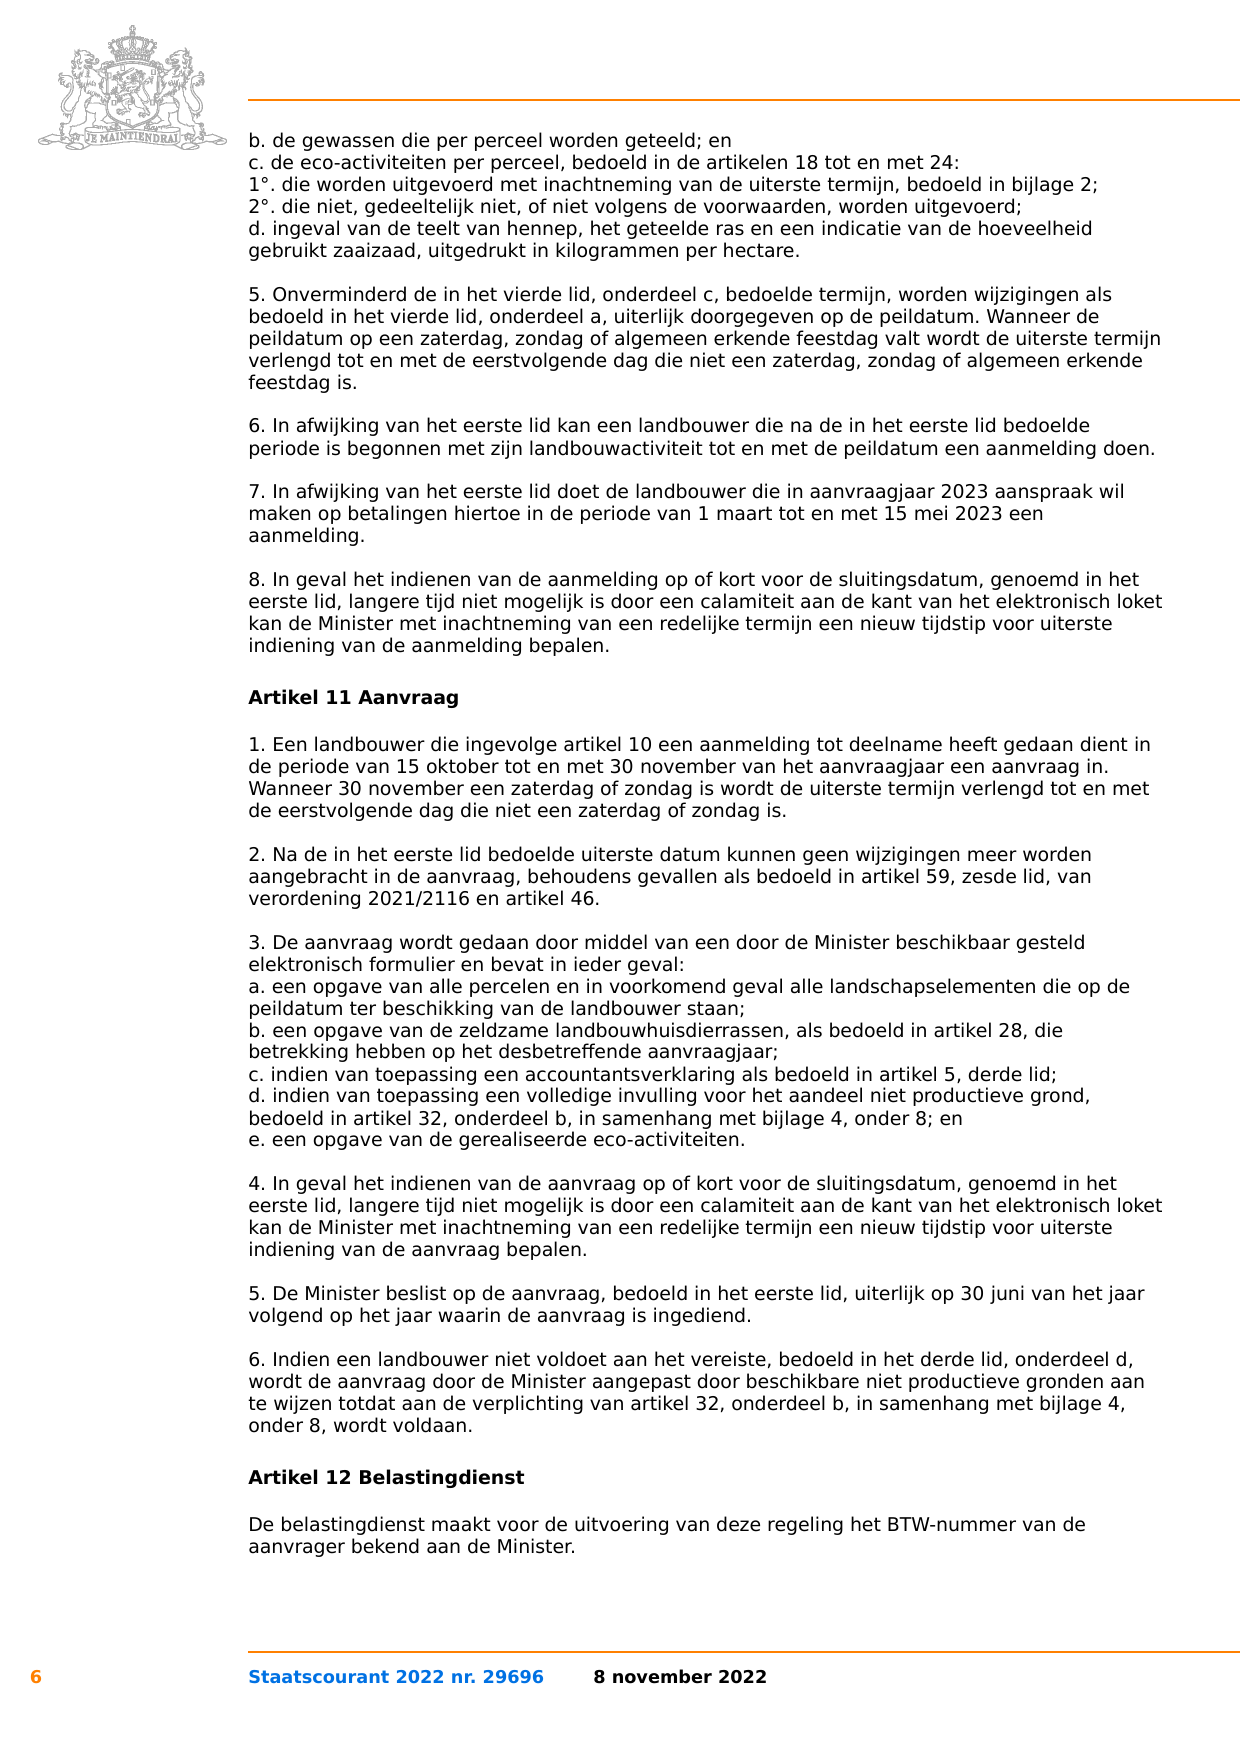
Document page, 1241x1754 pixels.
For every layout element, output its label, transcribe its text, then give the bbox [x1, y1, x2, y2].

text e. een opgave van de gerealiseerde eco-activiteiten. [248, 1129, 1163, 1151]
text 6. In afwijking van het eerste lid kan een landbouwer die na de in het eerste lid bedoelde periode is begonnen met zijn landbouwactiviteit tot en met de peildatum een aanmelding doen. [248, 415, 1163, 459]
text d. indien van toepassing een volledige invulling voor het aandeel niet productieve grond, bedoeld in artikel 32, onderdeel b, in samenhang met bijlage 4, onder 8; en [248, 1085, 1163, 1129]
text 1. Een landbouwer die ingevolge artikel 10 een aanmelding tot deelname heeft gedaan dient in de periode van 15 oktober tot en met 30 november van het aanvraagjaar een aanvraag in. Wanneer 30 november een zaterdag of zondag is wordt de uiterste termijn verlengd tot en met de eerstvolgende dag die niet een zaterdag of zondag is. [248, 734, 1163, 822]
subtitle Artikel 11 Aanvraag [248, 687, 1163, 709]
text c. de eco-activiteiten per perceel, bedoeld in de artikelen 18 tot en met 24: [248, 152, 1163, 174]
picture [38, 25, 227, 150]
text De belastingdienst maakt voor de uitvoering van deze regeling het BTW-nummer van de aanvrager bekend aan de Minister. [248, 1514, 1163, 1558]
text 6. Indien een landbouwer niet voldoet aan het vereiste, bedoeld in het derde lid, onderdeel d, wordt de aanvraag door de Minister aangepast door beschikbare niet productieve gronden aan te wijzen totdat aan de verplichting van artikel 32, onderdeel b, in samenhang met bijlage 4, onder 8, wordt voldaan. [248, 1349, 1163, 1437]
subtitle Artikel 12 Belastingdienst [248, 1467, 1163, 1489]
text 4. In geval het indienen van de aanvraag op of kort voor de sluitingsdatum, genoemd in het eerste lid, langere tijd niet mogelijk is door een calamiteit aan de kant van het elektronisch loket kan de Minister met inachtneming van een redelijke termijn een nieuw tijdstip voor uiterste indiening van de aanvraag bepalen. [248, 1173, 1163, 1261]
text 7. In afwijking van het eerste lid doet de landbouwer die in aanvraagjaar 2023 aanspraak wil maken op betalingen hiertoe in de periode van 1 maart tot en met 15 mei 2023 een aanmelding. [248, 481, 1163, 547]
text 3. De aanvraag wordt gedaan door middel van een door de Minister beschikbaar gesteld elektronisch formulier en bevat in ieder geval: [248, 932, 1163, 976]
text 2°. die niet, gedeeltelijk niet, of niet volgens de voorwaarden, worden uitgevoerd; [248, 196, 1163, 218]
text 5. De Minister beslist op de aanvraag, bedoeld in het eerste lid, uiterlijk op 30 juni van het jaar volgend op het jaar waarin de aanvraag is ingediend. [248, 1283, 1163, 1327]
text a. een opgave van alle percelen en in voorkomend geval alle landschapselementen die op de peildatum ter beschikking van de landbouwer staan; [248, 976, 1163, 1019]
text 1°. die worden uitgevoerd met inachtneming van de uiterste termijn, bedoeld in bijlage 2; [248, 174, 1163, 196]
text b. de gewassen die per perceel worden geteeld; en [248, 130, 1163, 152]
text 2. Na de in het eerste lid bedoelde uiterste datum kunnen geen wijzigingen meer worden aangebracht in de aanvraag, behoudens gevallen als bedoeld in artikel 59, zesde lid, van verordening 2021/2116 en artikel 46. [248, 844, 1163, 910]
text b. een opgave van de zeldzame landbouwhuisdierrassen, als bedoeld in artikel 28, die betrekking hebben op het desbetreffende aanvraagjaar; [248, 1019, 1163, 1063]
text 5. Onverminderd de in het vierde lid, onderdeel c, bedoelde termijn, worden wijzigingen als bedoeld in het vierde lid, onderdeel a, uiterlijk doorgegeven op de peildatum. Wanneer de peildatum op een zaterdag, zondag of algemeen erkende feestdag valt wordt de uiterste termijn verlengd tot en met de eerstvolgende dag die niet een zaterdag, zondag of algemeen erkende feestdag is. [248, 284, 1163, 393]
text d. ingeval van de teelt van hennep, het geteelde ras en een indicatie van de hoeveelheid gebruikt zaaizaad, uitgedrukt in kilogrammen per hectare. [248, 218, 1163, 262]
text c. indien van toepassing een accountantsverklaring als bedoeld in artikel 5, derde lid; [248, 1063, 1163, 1085]
text 8. In geval het indienen van de aanmelding op of kort voor de sluitingsdatum, genoemd in het eerste lid, langere tijd niet mogelijk is door een calamiteit aan de kant van het elektronisch loket kan de Minister met inachtneming van een redelijke termijn een nieuw tijdstip voor uiterste indiening van de aanmelding bepalen. [248, 569, 1163, 657]
